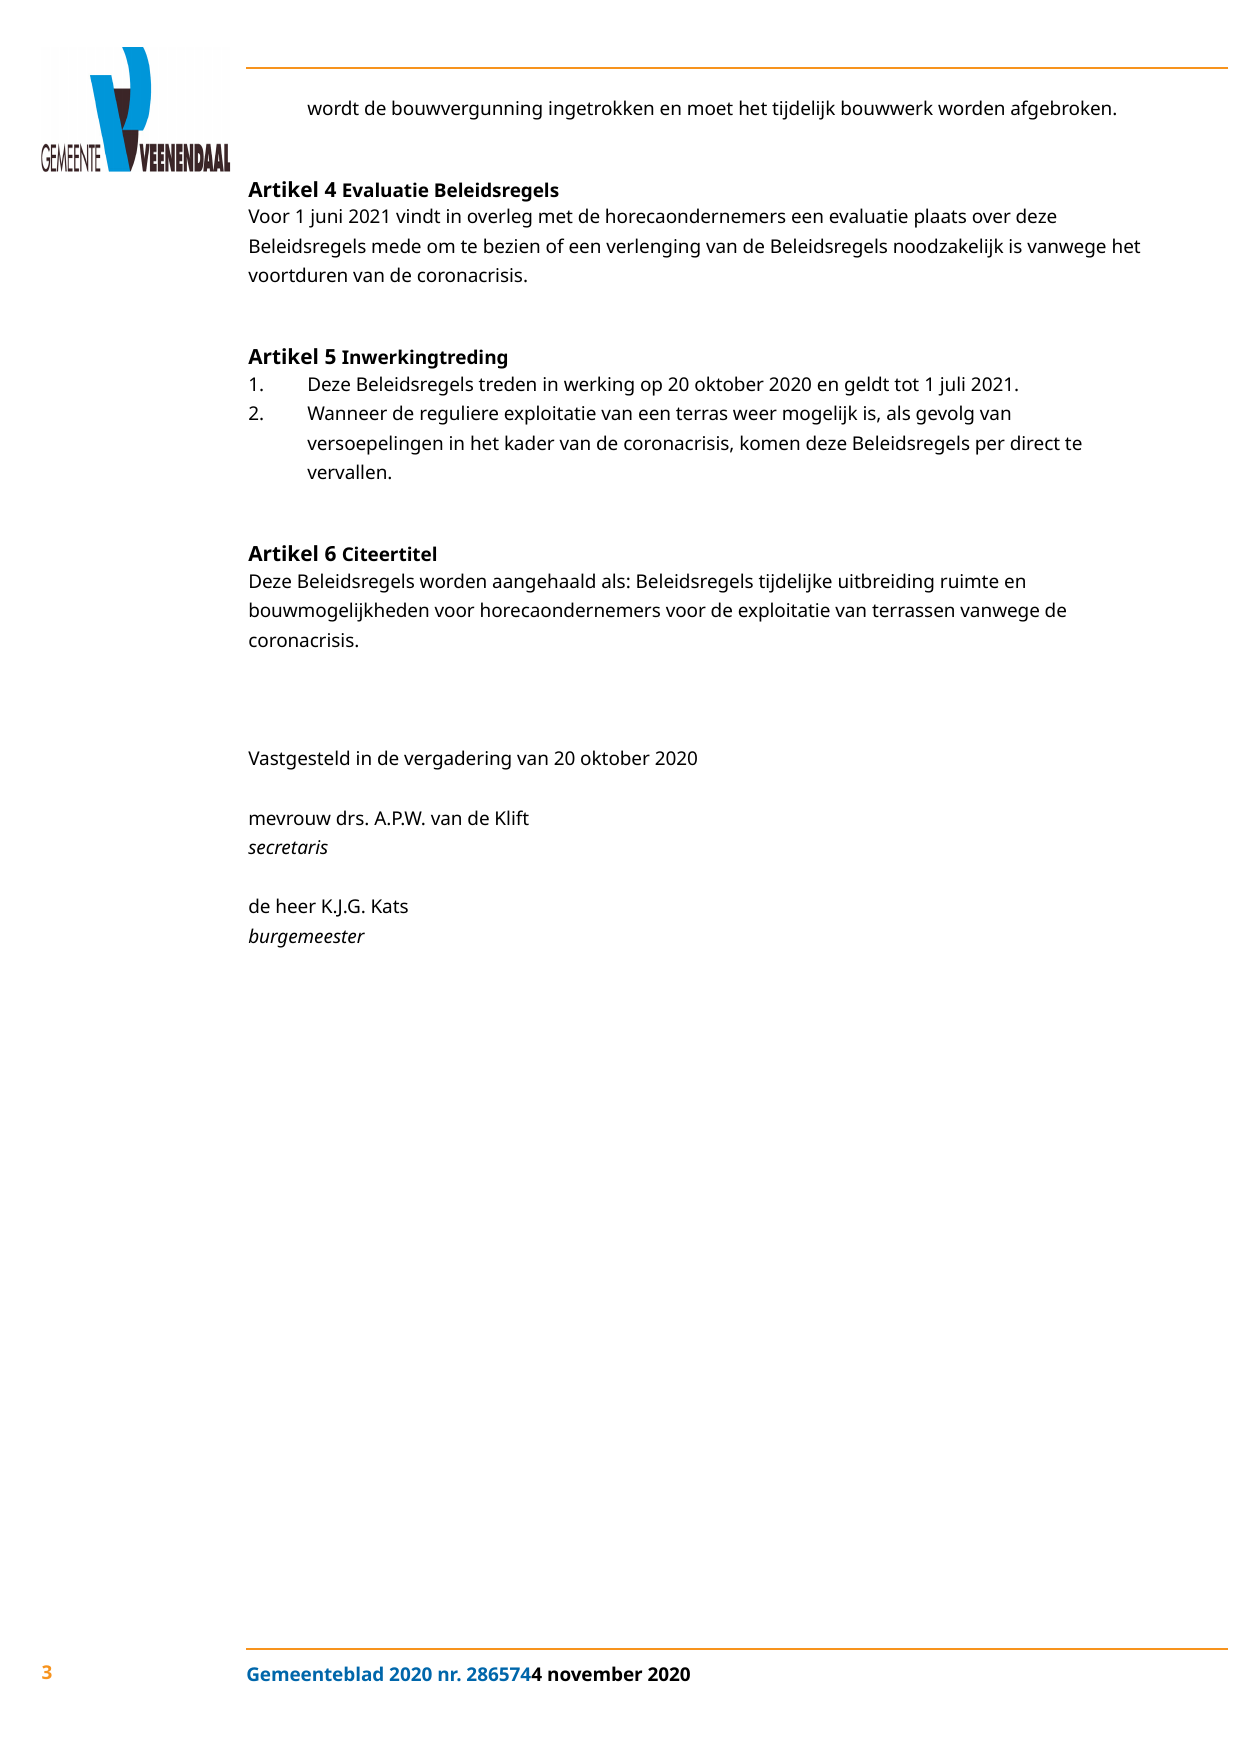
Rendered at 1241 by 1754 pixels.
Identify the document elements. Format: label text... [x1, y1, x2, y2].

text Artikel 5 Inwerkingtreding [248, 342, 1152, 371]
text Artikel 4 Evaluatie Beleidsregels [248, 175, 1152, 203]
text de heer K.J.G. Kats [248, 893, 1152, 919]
text burgemeester [248, 923, 1152, 949]
list Deze Beleidsregels treden in werking op 20 oktober 2020 en geldt tot 1 juli 2021. [248, 371, 1152, 397]
text Artikel 6 Citeertitel [248, 539, 1152, 568]
text mevrouw drs. A.P.W. van de Klift [248, 805, 1152, 830]
list Wanneer de reguliere exploitatie van een terras weer mogelijk is, als gevolg van versoepelingen in het kader van de coronacrisis, komen deze Beleidsregels per direct te vervallen. [248, 400, 1152, 485]
picture [41, 47, 130, 172]
text Deze Beleidsregels worden aangehaald als: Beleidsregels tijdelijke uitbreiding ruimte en bouwmogelijkheden voor horecaondernemers voor de exploitatie van terrassen vanwege de coronacrisis. [248, 568, 1152, 653]
picture [123, 47, 231, 172]
text Voor 1 juni 2021 vindt in overleg met de horecaondernemers een evaluatie plaats over deze Beleidsregels mede om te bezien of een verlenging van de Beleidsregels noodzakelijk is vanwege het voortduren van de coronacrisis. [248, 203, 1152, 288]
text secretaris [248, 834, 1152, 860]
text Vastgesteld in de vergadering van 20 oktober 2020 [248, 746, 1152, 771]
list wordt de bouwvergunning ingetrokken en moet het tijdelijk bouwwerk worden afgebroken. [248, 95, 1152, 121]
